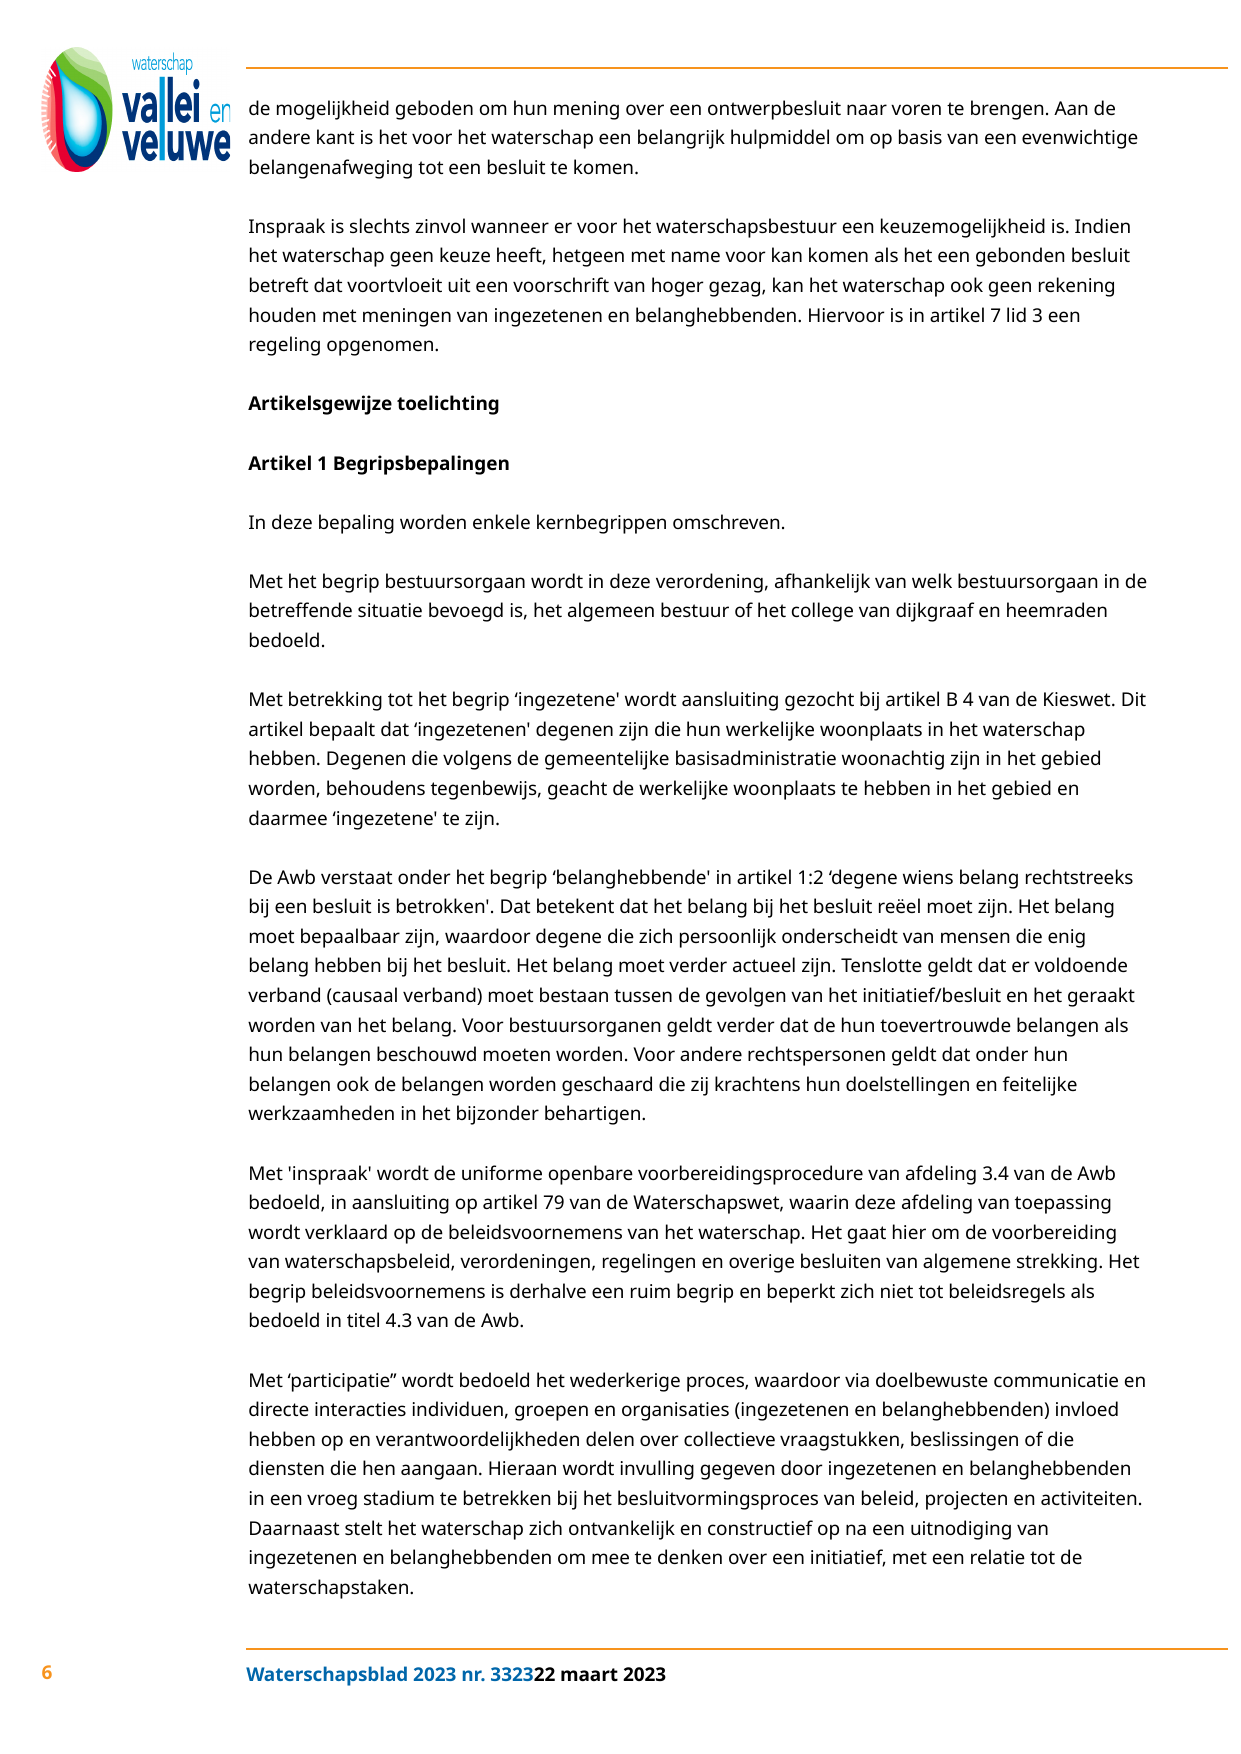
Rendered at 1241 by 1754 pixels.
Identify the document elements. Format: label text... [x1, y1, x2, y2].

text Met 'inspraak' wordt de uniforme openbare voorbereidingsprocedure van afdeling 3.4 van de Awb bedoeld, in aansluiting op artikel 79 van de Waterschapswet, waarin deze afdeling van toepassing wordt verklaard op de beleidsvoornemens van het waterschap. Het gaat hier om de voorbereiding van waterschapsbeleid, verordeningen, regelingen en overige besluiten van algemene strekking. Het begrip beleidsvoornemens is derhalve een ruim begrip en beperkt zich niet tot beleidsregels als bedoeld in titel 4.3 van de Awb. [248, 1160, 1152, 1333]
text de mogelijkheid geboden om hun mening over een ontwerpbesluit naar voren te brengen. Aan de andere kant is het voor het waterschap een belangrijk hulpmiddel om op basis van een evenwichtige belangenafweging tot een besluit te komen. [248, 95, 1152, 180]
text In deze bepaling worden enkele kernbegrippen omschreven. [248, 509, 1152, 535]
text Met het begrip bestuursorgaan wordt in deze verordening, afhankelijk van welk bestuursorgaan in de betreffende situatie bevoegd is, het algemeen bestuur of het college van dijkgraaf en heemraden bedoeld. [248, 568, 1152, 653]
text De Awb verstaat onder het begrip ‘belanghebbende' in artikel 1:2 ‘degene wiens belang rechtstreeks bij een besluit is betrokken'. Dat betekent dat het belang bij het besluit reëel moet zijn. Het belang moet bepaalbaar zijn, waardoor degene die zich persoonlijk onderscheidt van mensen die enig belang hebben bij het besluit. Het belang moet verder actueel zijn. Tenslotte geldt dat er voldoende verband (causaal verband) moet bestaan tussen de gevolgen van het initiatief/besluit en het geraakt worden van het belang. Voor bestuursorganen geldt verder dat de hun toevertrouwde belangen als hun belangen beschouwd moeten worden. Voor andere rechtspersonen geldt dat onder hun belangen ook de belangen worden geschaard die zij krachtens hun doelstellingen en feitelijke werkzaamheden in het bijzonder behartigen. [248, 864, 1152, 1126]
picture [41, 47, 231, 172]
text Inspraak is slechts zinvol wanneer er voor het waterschapsbestuur een keuzemogelijkheid is. Indien het waterschap geen keuze heeft, hetgeen met name voor kan komen als het een gebonden besluit betreft dat voortvloeit uit een voorschrift van hoger gezag, kan het waterschap ook geen rekening houden met meningen van ingezetenen en belanghebbenden. Hiervoor is in artikel 7 lid 3 een regeling opgenomen. [248, 213, 1152, 357]
text Met betrekking tot het begrip ‘ingezetene' wordt aansluiting gezocht bij artikel B 4 van de Kieswet. Dit artikel bepaalt dat ‘ingezetenen' degenen zijn die hun werkelijke woonplaats in het waterschap hebben. Degenen die volgens de gemeentelijke basisadministratie woonachtig zijn in het gebied worden, behoudens tegenbewijs, geacht de werkelijke woonplaats te hebben in het gebied en daarmee ‘ingezetene' te zijn. [248, 686, 1152, 831]
text Artikel 1 Begripsbepalingen [248, 450, 1152, 476]
text Met ‘participatie’’ wordt bedoeld het wederkerige proces, waardoor via doelbewuste communicatie en directe interacties individuen, groepen en organisaties (ingezetenen en belanghebbenden) invloed hebben op en verantwoordelijkheden delen over collectieve vraagstukken, beslissingen of die diensten die hen aangaan. Hieraan wordt invulling gegeven door ingezetenen en belanghebbenden in een vroeg stadium te betrekken bij het besluitvormingsproces van beleid, projecten en activiteiten. Daarnaast stelt het waterschap zich ontvankelijk en constructief op na een uitnodiging van ingezetenen en belanghebbenden om mee te denken over een initiatief, met een relatie tot de waterschapstaken. [248, 1367, 1152, 1600]
text Artikelsgewijze toelichting [248, 391, 1152, 416]
